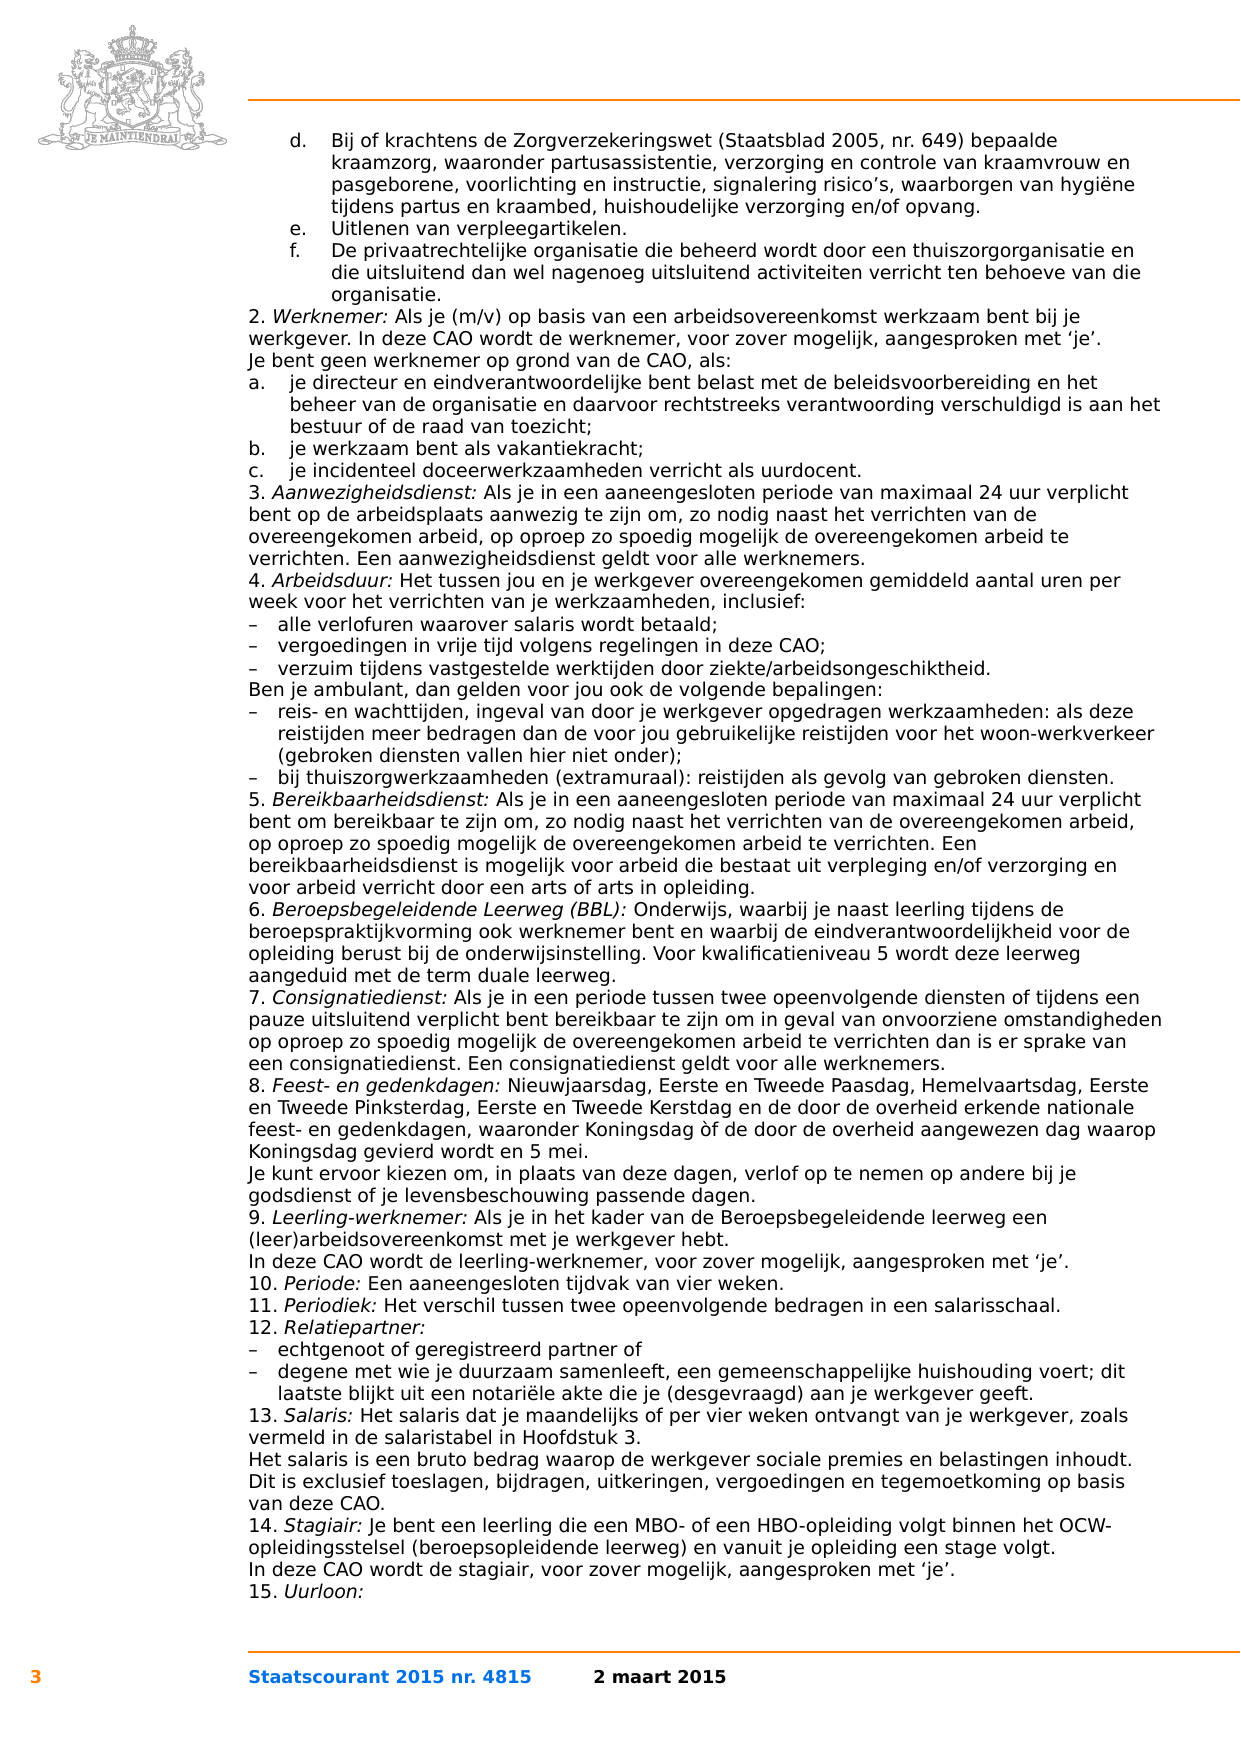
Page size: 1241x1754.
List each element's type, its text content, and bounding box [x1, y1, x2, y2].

picture [38, 25, 227, 150]
text In deze CAO wordt de stagiair, voor zover mogelijk, aangesproken met ‘je’. [248, 1558, 1163, 1581]
text 2. Werknemer: Als je (m/v) op basis van een arbeidsovereenkomst werkzaam bent bij je werkgever. In deze CAO wordt de werknemer, voor zover mogelijk, aangesproken met ‘je’. [248, 306, 1163, 350]
text 5. Bereikbaarheidsdienst: Als je in een aaneengesloten periode van maximaal 24 uur verplicht bent om bereikbaar te zijn om, zo nodig naast het verrichten van de overeengekomen arbeid, op oproep zo spoedig mogelijk de overeengekomen arbeid te verrichten. Een bereikbaarheidsdienst is mogelijk voor arbeid die bestaat uit verpleging en/of verzorging en voor arbeid verricht door een arts of arts in opleiding. [248, 789, 1163, 899]
text e. Uitlenen van verpleegartikelen. [289, 218, 1163, 240]
text 8. Feest- en gedenkdagen: Nieuwjaarsdag, Eerste en Tweede Paasdag, Hemelvaartsdag, Eerste en Tweede Pinksterdag, Eerste en Tweede Kerstdag en de door de overheid erkende nationale feest- en gedenkdagen, waaronder Koningsdag òf de door de overheid aangewezen dag waarop Koningsdag gevierd wordt en 5 mei. [248, 1075, 1163, 1163]
text 14. Stagiair: Je bent een leerling die een MBO- of een HBO-opleiding volgt binnen het OCW-opleidingsstelsel (beroepsopleidende leerweg) en vanuit je opleiding een stage volgt. [248, 1514, 1163, 1558]
text Je bent geen werknemer op grond van de CAO, als: [248, 350, 1163, 372]
text – vergoedingen in vrije tijd volgens regelingen in deze CAO; [248, 635, 1163, 657]
text 15. Uurloon: [248, 1581, 1163, 1602]
text – degene met wie je duurzaam samenleeft, een gemeenschappelijke huishouding voert; dit laatste blijkt uit een notariële akte die je (desgevraagd) aan je werkgever geeft. [248, 1361, 1163, 1405]
text d. Bij of krachtens de Zorgverzekeringswet (Staatsblad 2005, nr. 649) bepaalde kraamzorg, waaronder partusassistentie, verzorging en controle van kraamvrouw en pasgeborene, voorlichting en instructie, signalering risico’s, waarborgen van hygiëne tijdens partus en kraambed, huishoudelijke verzorging en/of opvang. [289, 130, 1163, 218]
text 11. Periodiek: Het verschil tussen twee opeenvolgende bedragen in een salarisschaal. [248, 1295, 1163, 1317]
text 10. Periode: Een aaneengesloten tijdvak van vier weken. [248, 1273, 1163, 1295]
text Je kunt ervoor kiezen om, in plaats van deze dagen, verlof op te nemen op andere bij je godsdienst of je levensbeschouwing passende dagen. [248, 1163, 1163, 1207]
text Het salaris is een bruto bedrag waarop de werkgever sociale premies en belastingen inhoudt. Dit is exclusief toeslagen, bijdragen, uitkeringen, vergoedingen en tegemoetkoming op basis van deze CAO. [248, 1449, 1163, 1514]
text c. je incidenteel doceerwerkzaamheden verricht als uurdocent. [248, 459, 1163, 482]
text – bij thuiszorgwerkzaamheden (extramuraal): reistijden als gevolg van gebroken diensten. [248, 767, 1163, 789]
text f. De privaatrechtelijke organisatie die beheerd wordt door een thuiszorgorganisatie en die uitsluitend dan wel nagenoeg uitsluitend activiteiten verricht ten behoeve van die organisatie. [289, 240, 1163, 306]
text Ben je ambulant, dan gelden voor jou ook de volgende bepalingen: [248, 679, 1163, 701]
text 6. Beroepsbegeleidende Leerweg (BBL): Onderwijs, waarbij je naast leerling tijdens de beroepspraktijkvorming ook werknemer bent en waarbij de eindverantwoordelijkheid voor de opleiding berust bij de onderwijsinstelling. Voor kwalificatieniveau 5 wordt deze leerweg aangeduid met de term duale leerweg. [248, 899, 1163, 987]
text In deze CAO wordt de leerling-werknemer, voor zover mogelijk, aangesproken met ‘je’. [248, 1251, 1163, 1273]
text 9. Leerling-werknemer: Als je in het kader van de Beroepsbegeleidende leerweg een (leer)arbeidsovereenkomst met je werkgever hebt. [248, 1207, 1163, 1251]
text 7. Consignatiedienst: Als je in een periode tussen twee opeenvolgende diensten of tijdens een pauze uitsluitend verplicht bent bereikbaar te zijn om in geval van onvoorziene omstandigheden op oproep zo spoedig mogelijk de overeengekomen arbeid te verrichten dan is er sprake van een consignatiedienst. Een consignatiedienst geldt voor alle werknemers. [248, 987, 1163, 1075]
text 3. Aanwezigheidsdienst: Als je in een aaneengesloten periode van maximaal 24 uur verplicht bent op de arbeidsplaats aanwezig te zijn om, zo nodig naast het verrichten van de overeengekomen arbeid, op oproep zo spoedig mogelijk de overeengekomen arbeid te verrichten. Een aanwezigheidsdienst geldt voor alle werknemers. [248, 482, 1163, 569]
text – reis- en wachttijden, ingeval van door je werkgever opgedragen werkzaamheden: als deze reistijden meer bedragen dan de voor jou gebruikelijke reistijden voor het woon-werkverkeer (gebroken diensten vallen hier niet onder); [248, 701, 1163, 767]
text – verzuim tijdens vastgestelde werktijden door ziekte/arbeidsongeschiktheid. [248, 657, 1163, 679]
text 12. Relatiepartner: [248, 1317, 1163, 1339]
text 4. Arbeidsduur: Het tussen jou en je werkgever overeengekomen gemiddeld aantal uren per week voor het verrichten van je werkzaamheden, inclusief: [248, 569, 1163, 613]
text b. je werkzaam bent als vakantiekracht; [248, 438, 1163, 459]
text – alle verlofuren waarover salaris wordt betaald; [248, 613, 1163, 635]
text 13. Salaris: Het salaris dat je maandelijks of per vier weken ontvangt van je werkgever, zoals vermeld in de salaristabel in Hoofdstuk 3. [248, 1405, 1163, 1449]
text – echtgenoot of geregistreerd partner of [248, 1339, 1163, 1361]
text a. je directeur en eindverantwoordelijke bent belast met de beleidsvoorbereiding en het beheer van de organisatie en daarvoor rechtstreeks verantwoording verschuldigd is aan het bestuur of de raad van toezicht; [248, 372, 1163, 438]
